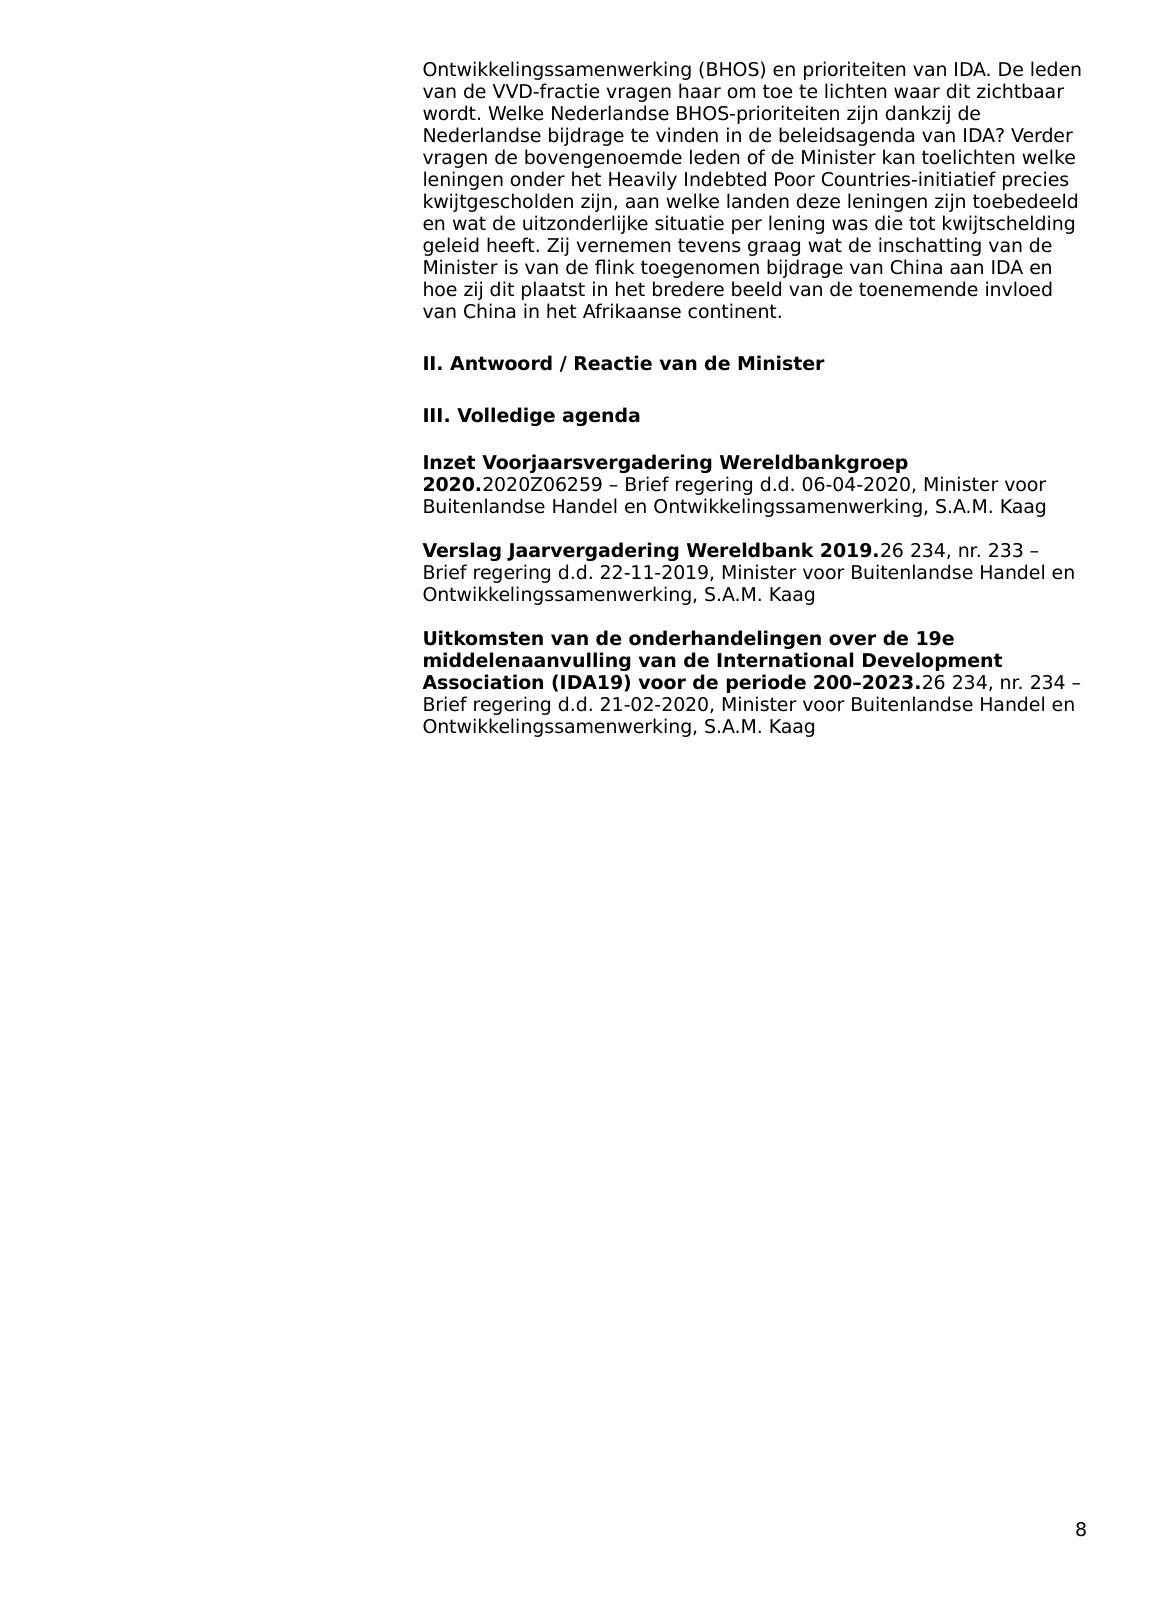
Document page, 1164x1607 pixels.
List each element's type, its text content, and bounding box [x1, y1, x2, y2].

subtitle III. Volledige agenda [422, 405, 1087, 427]
text Inzet Voorjaarsvergadering Wereldbankgroep 2020.2020Z06259 – Brief regering d.d. 06-04-2020, Minister voor Buitenlandse Handel en Ontwikkelingssamenwerking, S.A.M. Kaag [422, 452, 1087, 518]
text Uitkomsten van de onderhandelingen over de 19e middelenaanvulling van de International Development Association (IDA19) voor de periode 200–2023.26 234, nr. 234 – Brief regering d.d. 21-02-2020, Minister voor Buitenlandse Handel en Ontwikkelingssamenwerking, S.A.M. Kaag [422, 628, 1087, 738]
subtitle II. Antwoord / Reactie van de Minister [422, 353, 1087, 375]
text Verslag Jaarvergadering Wereldbank 2019.26 234, nr. 233 – Brief regering d.d. 22-11-2019, Minister voor Buitenlandse Handel en Ontwikkelingssamenwerking, S.A.M. Kaag [422, 540, 1087, 606]
text Ontwikkelingssamenwerking (BHOS) en prioriteiten van IDA. De leden van de VVD-fractie vragen haar om toe te lichten waar dit zichtbaar wordt. Welke Nederlandse BHOS-prioriteiten zijn dankzij de Nederlandse bijdrage te vinden in de beleidsagenda van IDA? Verder vragen de bovengenoemde leden of de Minister kan toelichten welke leningen onder het Heavily Indebted Poor Countries-initiatief precies kwijtgescholden zijn, aan welke landen deze leningen zijn toebedeeld en wat de uitzonderlijke situatie per lening was die tot kwijtschelding geleid heeft. Zij vernemen tevens graag wat de inschatting van de Minister is van de flink toegenomen bijdrage van China aan IDA en hoe zij dit plaatst in het bredere beeld van de toenemende invloed van China in het Afrikaanse continent. [422, 59, 1087, 323]
